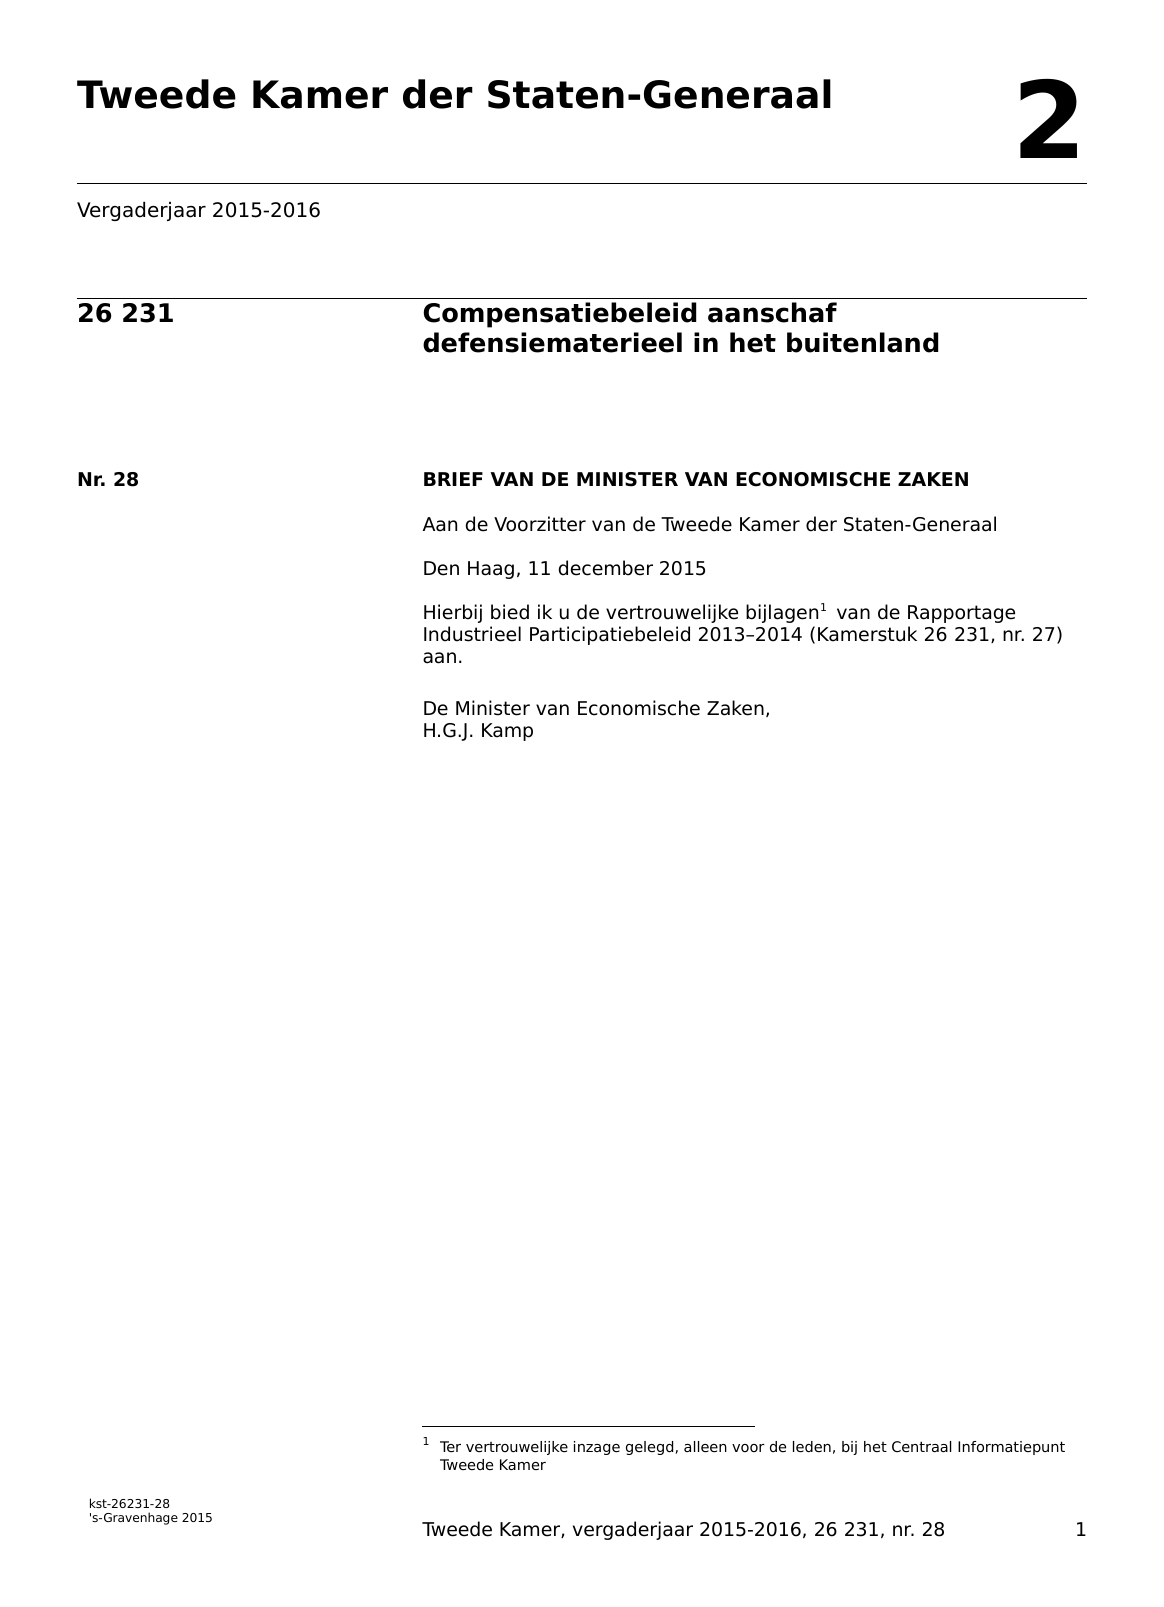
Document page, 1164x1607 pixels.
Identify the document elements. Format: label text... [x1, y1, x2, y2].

text Den Haag, 11 december 2015 [422, 558, 1087, 580]
text Ter vertrouwelijke inzage gelegd, alleen voor de leden, bij het Centraal Informatiepunt Tweede Kamer [422, 1435, 1087, 1474]
table_cell Vergaderjaar 2015-2016 [77, 184, 1087, 298]
text 's-Gravenhage 2015 [88, 1511, 323, 1525]
table_header 2 [886, 59, 1087, 183]
text Hierbij bied ik u de vertrouwelijke bijlagen van de Rapportage Industrieel Participatiebeleid 2013–2014 (Kamerstuk 26 231, nr. 27) aan. [422, 602, 1087, 668]
text Aan de Voorzitter van de Tweede Kamer der Staten-Generaal [422, 513, 1087, 536]
table_header Tweede Kamer der Staten-Generaal [77, 59, 886, 183]
text kst-26231-28 [88, 1497, 323, 1511]
subtitle Nr. 28 BRIEF VAN DE MINISTER VAN ECONOMISCHE ZAKEN [77, 469, 1087, 491]
text De Minister van Economische Zaken, H.G.J. Kamp [422, 698, 1087, 742]
subtitle 26 231 Compensatiebeleid aanschaf defensiematerieel in het buitenland [77, 299, 1087, 358]
